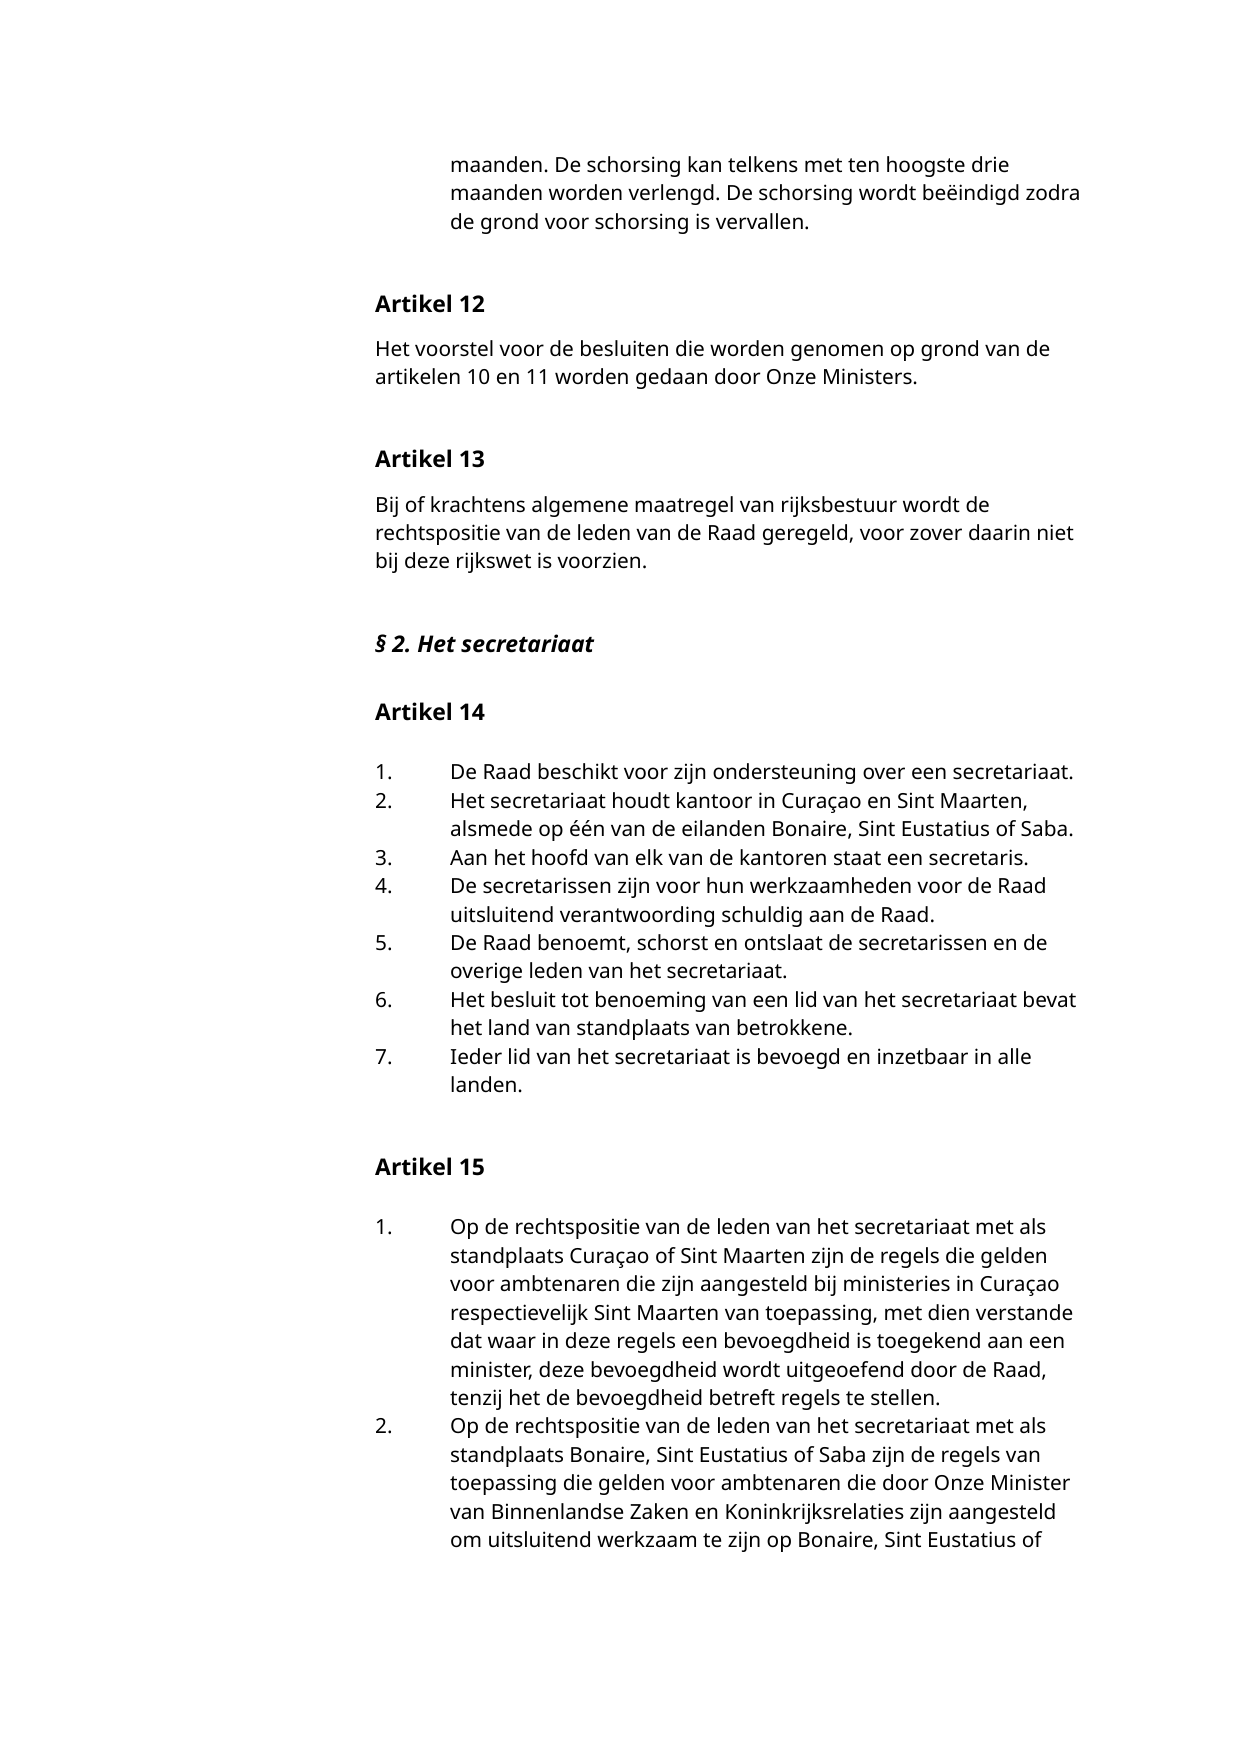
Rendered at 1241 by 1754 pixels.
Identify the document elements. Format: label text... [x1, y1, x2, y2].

list De Raad beschikt voor zijn ondersteuning over een secretariaat. [375, 757, 1090, 786]
subtitle Artikel 12 [375, 288, 1090, 319]
list Aan het hoofd van elk van de kantoren staat een secretaris. [375, 843, 1090, 871]
list De Raad benoemt, schorst en ontslaat de secretarissen en de overige leden van het secretariaat. [375, 928, 1090, 985]
subtitle § 2. Het secretariaat [375, 627, 1090, 659]
list maanden. De schorsing kan telkens met ten hoogste drie maanden worden verlengd. De schorsing wordt beëindigd zodra de grond voor schorsing is vervallen. [375, 150, 1090, 235]
text Het voorstel voor de besluiten die worden genomen op grond van de artikelen 10 en 11 worden gedaan door Onze Ministers. [375, 334, 1090, 391]
subtitle Artikel 13 [375, 443, 1090, 475]
list Het besluit tot benoeming van een lid van het secretariaat bevat het land van standplaats van betrokkene. [375, 985, 1090, 1042]
list Het secretariaat houdt kantoor in Curaçao en Sint Maarten, alsmede op één van de eilanden Bonaire, Sint Eustatius of Saba. [375, 786, 1090, 843]
list De secretarissen zijn voor hun werkzaamheden voor de Raad uitsluitend verantwoording schuldig aan de Raad. [375, 871, 1090, 928]
text Bij of krachtens algemene maatregel van rijksbestuur wordt de rechtspositie van de leden van de Raad geregeld, voor zover daarin niet bij deze rijkswet is voorzien. [375, 490, 1090, 575]
subtitle Artikel 14 [375, 696, 1090, 727]
list Op de rechtspositie van de leden van het secretariaat met als standplaats Bonaire, Sint Eustatius of Saba zijn de regels van toepassing die gelden voor ambtenaren die door Onze Minister van Binnenlandse Zaken en Koninkrijksrelaties zijn aangesteld om uitsluitend werkzaam te zijn op Bonaire, Sint Eustatius of [375, 1412, 1090, 1554]
list Ieder lid van het secretariaat is bevoegd en inzetbaar in alle landen. [375, 1042, 1090, 1099]
list Op de rechtspositie van de leden van het secretariaat met als standplaats Curaçao of Sint Maarten zijn de regels die gelden voor ambtenaren die zijn aangesteld bij ministeries in Curaçao respectievelijk Sint Maarten van toepassing, met dien verstande dat waar in deze regels een bevoegdheid is toegekend aan een minister, deze bevoegdheid wordt uitgeoefend door de Raad, tenzij het de bevoegdheid betreft regels te stellen. [375, 1212, 1090, 1412]
subtitle Artikel 15 [375, 1151, 1090, 1182]
